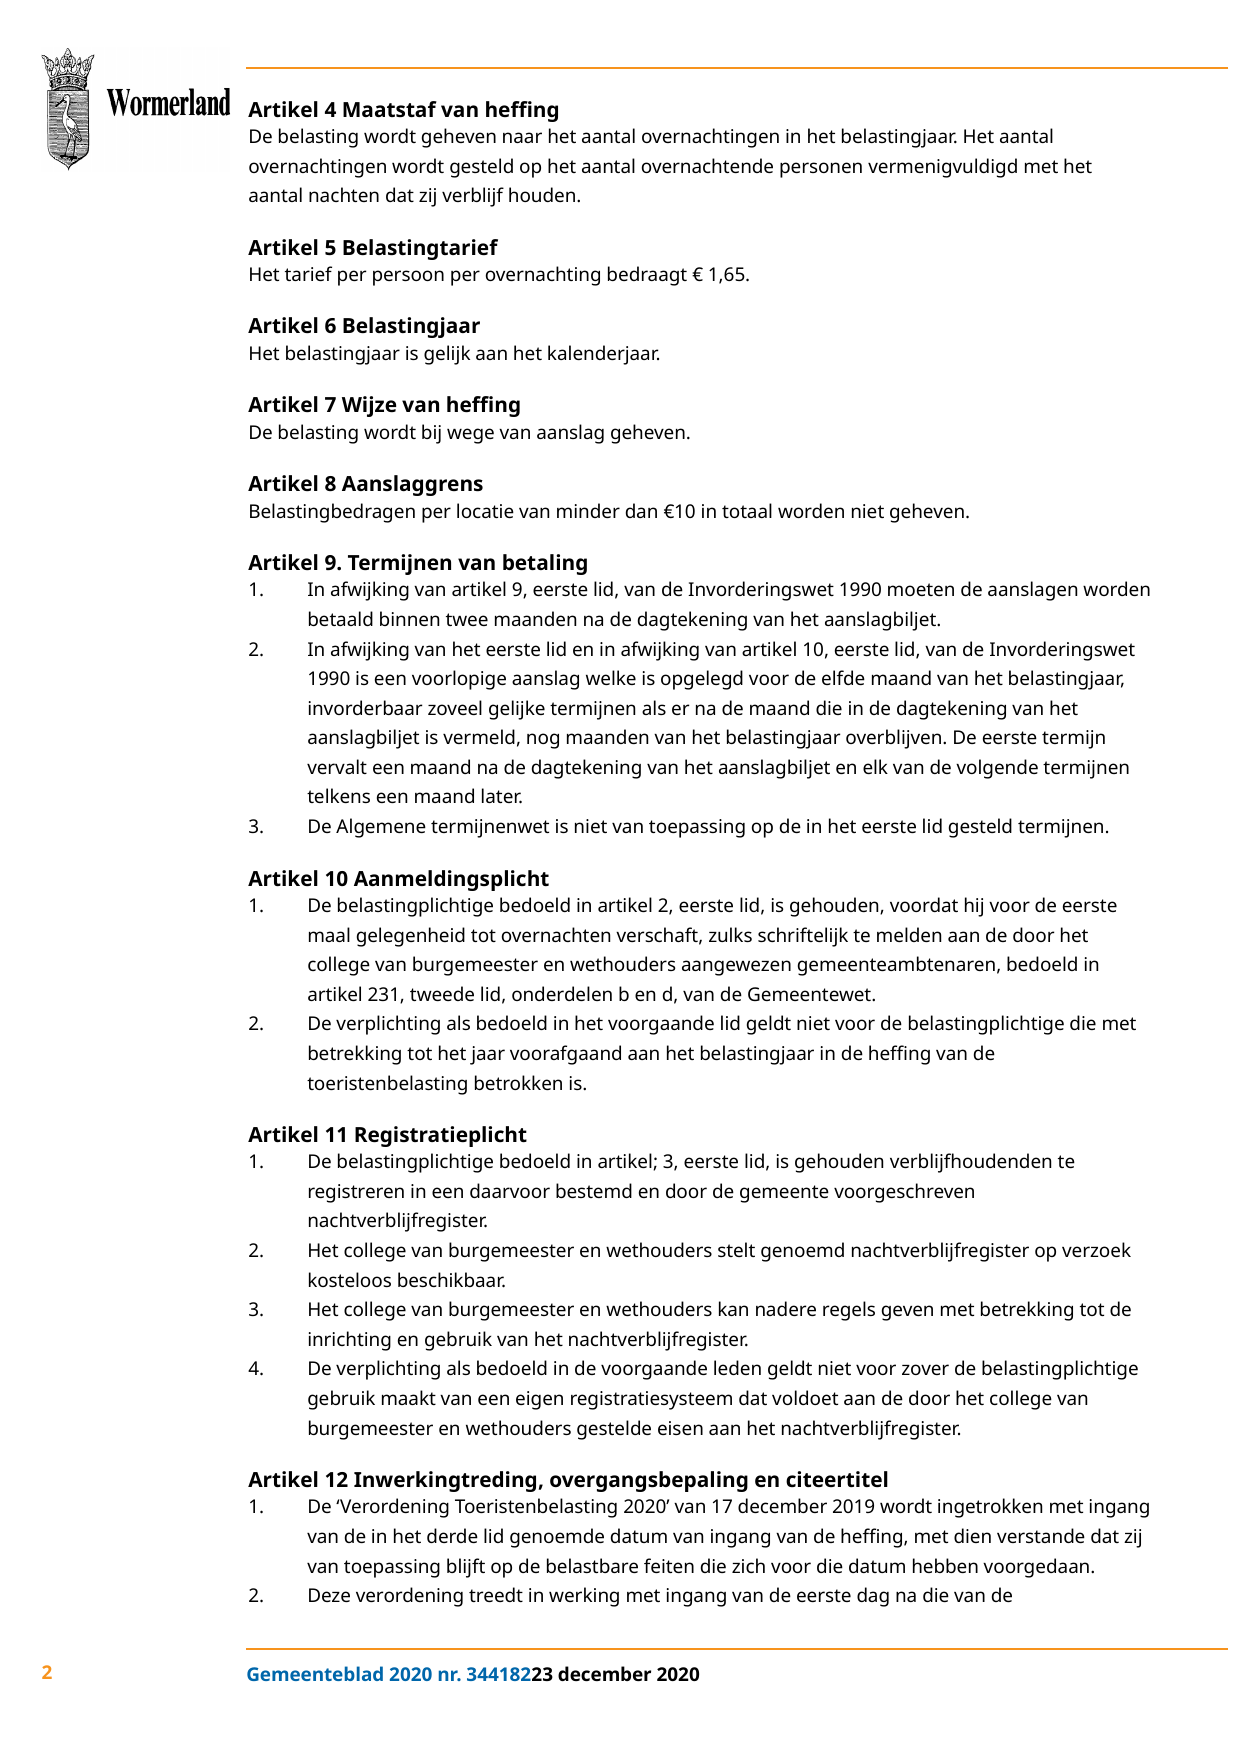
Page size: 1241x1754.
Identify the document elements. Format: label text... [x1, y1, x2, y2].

list In afwijking van artikel 9, eerste lid, van de Invorderingswet 1990 moeten de aanslagen worden betaald binnen twee maanden na de dagtekening van het aanslagbiljet. [248, 577, 1152, 632]
text Artikel 9. Termijnen van betaling [248, 548, 1152, 577]
list De belastingplichtige bedoeld in artikel; 3, eerste lid, is gehouden verblijfhoudenden te registreren in een daarvoor bestemd en door de gemeente voorgeschreven nachtverblijfregister. [248, 1148, 1152, 1233]
text Artikel 7 Wijze van heffing [248, 391, 1152, 419]
list De Algemene termijnenwet is niet van toepassing op de in het eerste lid gesteld termijnen. [248, 813, 1152, 839]
text Artikel 5 Belastingtarief [248, 233, 1152, 261]
text Artikel 12 Inwerkingtreding, overgangsbepaling en citeertitel [248, 1465, 1152, 1494]
text Belastingbedragen per locatie van minder dan €10 in totaal worden niet geheven. [248, 498, 1152, 523]
list De ‘Verordening Toeristenbelasting 2020’ van 17 december 2019 wordt ingetrokken met ingang van de in het derde lid genoemde datum van ingang van de heffing, met dien verstande dat zij van toepassing blijft op de belastbare feiten die zich voor die datum hebben voorgedaan. [248, 1494, 1152, 1578]
text De belasting wordt geheven naar het aantal overnachtingen in het belastingjaar. Het aantal overnachtingen wordt gesteld op het aantal overnachtende personen vermenigvuldigd met het aantal nachten dat zij verblijf houden. [248, 123, 1152, 208]
text Het tarief per persoon per overnachting bedraagt € 1,65. [248, 261, 1152, 287]
text Artikel 10 Aanmeldingsplicht [248, 864, 1152, 892]
list Het college van burgemeester en wethouders kan nadere regels geven met betrekking tot de inrichting en gebruik van het nachtverblijfregister. [248, 1296, 1152, 1352]
text Het belastingjaar is gelijk aan het kalenderjaar. [248, 340, 1152, 366]
list Deze verordening treedt in werking met ingang van de eerste dag na die van de [248, 1582, 1152, 1608]
list Het college van burgemeester en wethouders stelt genoemd nachtverblijfregister op verzoek kosteloos beschikbaar. [248, 1237, 1152, 1293]
list De verplichting als bedoeld in de voorgaande leden geldt niet voor zover de belastingplichtige gebruik maakt van een eigen registratiesysteem dat voldoet aan de door het college van burgemeester en wethouders gestelde eisen aan het nachtverblijfregister. [248, 1356, 1152, 1441]
text Artikel 11 Registratieplicht [248, 1120, 1152, 1148]
text Artikel 6 Belastingjaar [248, 312, 1152, 340]
text Artikel 8 Aanslaggrens [248, 469, 1152, 498]
list In afwijking van het eerste lid en in afwijking van artikel 10, eerste lid, van de Invorderingswet 1990 is een voorlopige aanslag welke is opgelegd voor de elfde maand van het belastingjaar, invorderbaar zoveel gelijke termijnen als er na de maand die in de dagtekening van het aanslagbiljet is vermeld, nog maanden van het belastingjaar overblijven. De eerste termijn vervalt een maand na de dagtekening van het aanslagbiljet en elk van de volgende termijnen telkens een maand later. [248, 636, 1152, 809]
list De verplichting als bedoeld in het voorgaande lid geldt niet voor de belastingplichtige die met betrekking tot het jaar voorafgaand aan het belastingjaar in de heffing van de toeristenbelasting betrokken is. [248, 1011, 1152, 1095]
picture [41, 47, 231, 172]
text Artikel 4 Maatstaf van heffing [248, 95, 1152, 123]
text De belasting wordt bij wege van aanslag geheven. [248, 419, 1152, 445]
list De belastingplichtige bedoeld in artikel 2, eerste lid, is gehouden, voordat hij voor de eerste maal gelegenheid tot overnachten verschaft, zulks schriftelijk te melden aan de door het college van burgemeester en wethouders aangewezen gemeenteambtenaren, bedoeld in artikel 231, tweede lid, onderdelen b en d, van de Gemeentewet. [248, 892, 1152, 1007]
